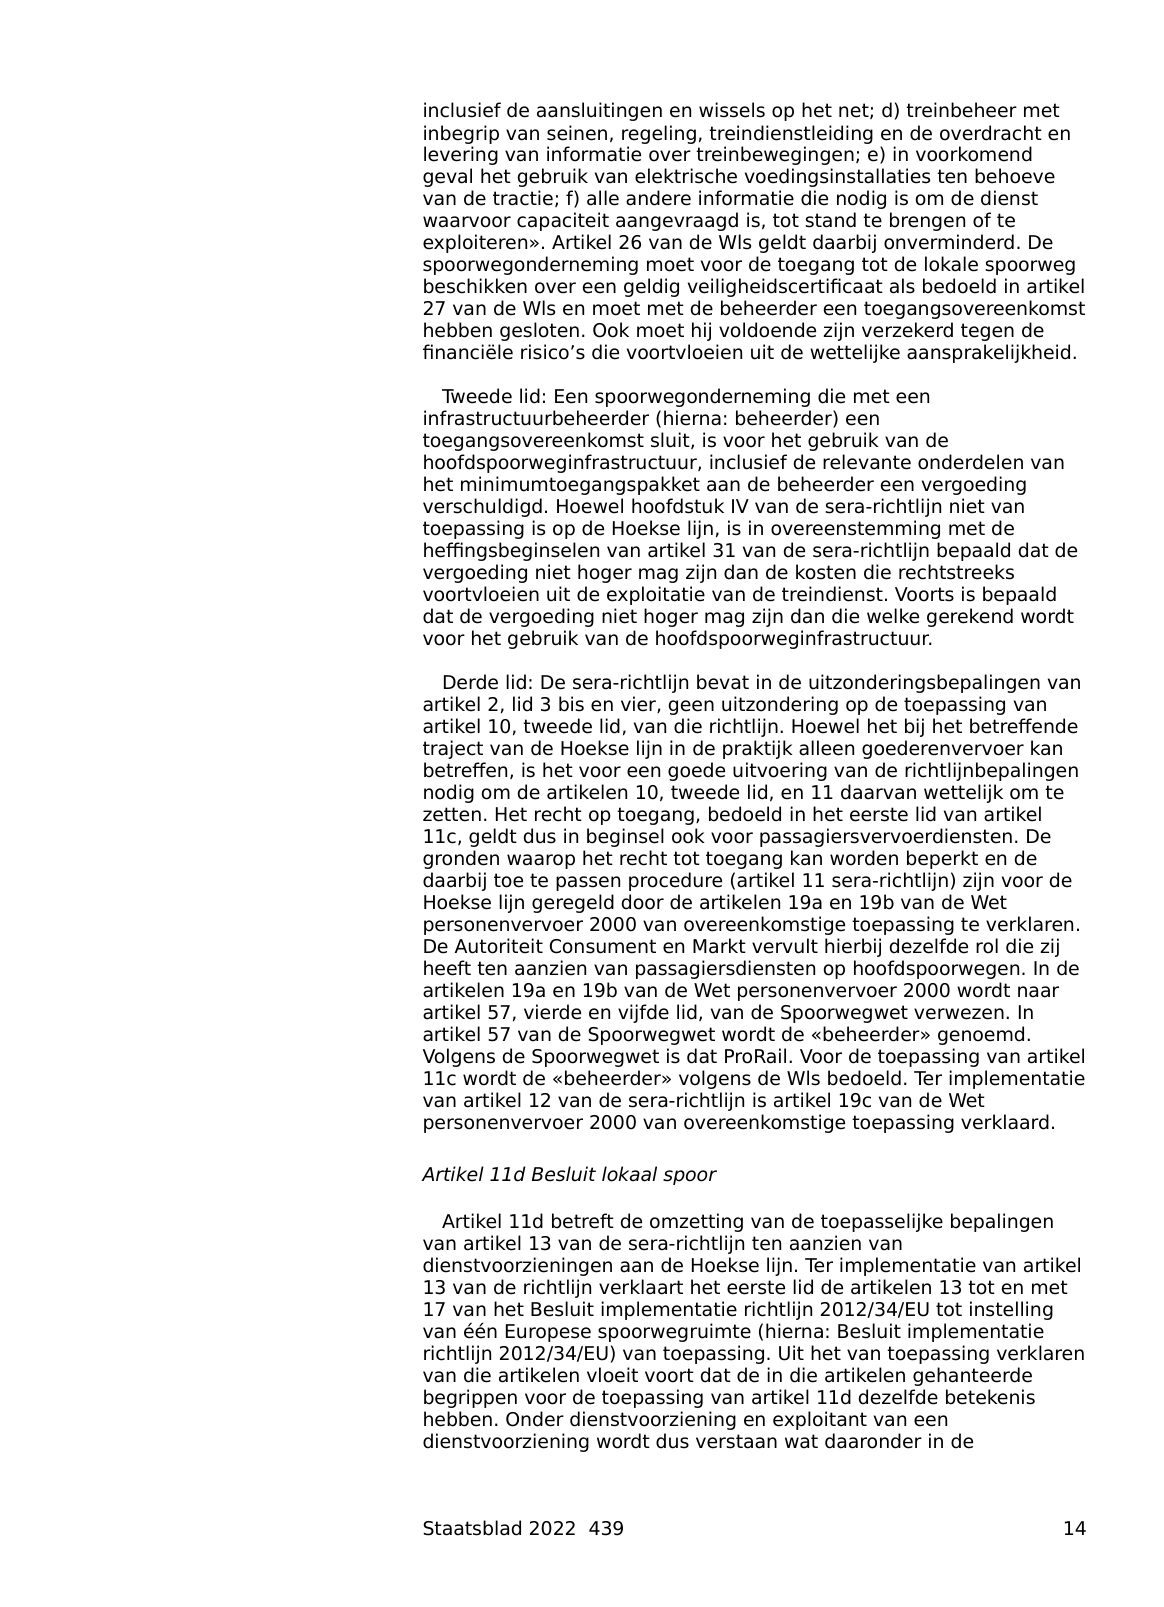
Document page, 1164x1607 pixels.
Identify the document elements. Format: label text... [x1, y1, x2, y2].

text Derde lid: De sera-richtlijn bevat in de uitzonderingsbepalingen van artikel 2, lid 3 bis en vier, geen uitzondering op de toepassing van artikel 10, tweede lid, van die richtlijn. Hoewel het bij het betreffende traject van de Hoekse lijn in de praktijk alleen goederenvervoer kan betreffen, is het voor een goede uitvoering van de richtlijnbepalingen nodig om de artikelen 10, tweede lid, en 11 daarvan wettelijk om te zetten. Het recht op toegang, bedoeld in het eerste lid van artikel 11c, geldt dus in beginsel ook voor passagiersvervoerdiensten. De gronden waarop het recht tot toegang kan worden beperkt en de daarbij toe te passen procedure (artikel 11 sera-richtlijn) zijn voor de Hoekse lijn geregeld door de artikelen 19a en 19b van de Wet personenvervoer 2000 van overeenkomstige toepassing te verklaren. De Autoriteit Consument en Markt vervult hierbij dezelfde rol die zij heeft ten aanzien van passagiersdiensten op hoofdspoorwegen. In de artikelen 19a en 19b van de Wet personenvervoer 2000 wordt naar artikel 57, vierde en vijfde lid, van de Spoorwegwet verwezen. In artikel 57 van de Spoorwegwet wordt de «beheerder» genoemd. Volgens de Spoorwegwet is dat ProRail. Voor de toepassing van artikel 11c wordt de «beheerder» volgens de Wls bedoeld. Ter implementatie van artikel 12 van de sera-richtlijn is artikel 19c van de Wet personenvervoer 2000 van overeenkomstige toepassing verklaard. [422, 672, 1087, 1134]
text Artikel 11d betreft de omzetting van de toepasselijke bepalingen van artikel 13 van de sera-richtlijn ten aanzien van dienstvoorzieningen aan de Hoekse lijn. Ter implementatie van artikel 13 van de richtlijn verklaart het eerste lid de artikelen 13 tot en met 17 van het Besluit implementatie richtlijn 2012/34/EU tot instelling van één Europese spoorwegruimte (hierna: Besluit implementatie richtlijn 2012/34/EU) van toepassing. Uit het van toepassing verklaren van die artikelen vloeit voort dat de in die artikelen gehanteerde begrippen voor de toepassing van artikel 11d dezelfde betekenis hebben. Onder dienstvoorziening en exploitant van een dienstvoorziening wordt dus verstaan wat daaronder in de [422, 1211, 1087, 1453]
text inclusief de aansluitingen en wissels op het net; d) treinbeheer met inbegrip van seinen, regeling, treindienstleiding en de overdracht en levering van informatie over treinbewegingen; e) in voorkomend geval het gebruik van elektrische voedingsinstallaties ten behoeve van de tractie; f) alle andere informatie die nodig is om de dienst waarvoor capaciteit aangevraagd is, tot stand te brengen of te exploiteren». Artikel 26 van de Wls geldt daarbij onverminderd. De spoorwegonderneming moet voor de toegang tot de lokale spoorweg beschikken over een geldig veiligheidscertificaat als bedoeld in artikel 27 van de Wls en moet met de beheerder een toegangsovereenkomst hebben gesloten. Ook moet hij voldoende zijn verzekerd tegen de financiële risico’s die voortvloeien uit de wettelijke aansprakelijkheid. [422, 100, 1087, 364]
subtitle Artikel 11d Besluit lokaal spoor [422, 1164, 1087, 1186]
text Tweede lid: Een spoorwegonderneming die met een infrastructuurbeheerder (hierna: beheerder) een toegangsovereenkomst sluit, is voor het gebruik van de hoofdspoorweginfrastructuur, inclusief de relevante onderdelen van het minimumtoegangspakket aan de beheerder een vergoeding verschuldigd. Hoewel hoofdstuk IV van de sera-richtlijn niet van toepassing is op de Hoekse lijn, is in overeenstemming met de heffingsbeginselen van artikel 31 van de sera-richtlijn bepaald dat de vergoeding niet hoger mag zijn dan de kosten die rechtstreeks voortvloeien uit de exploitatie van de treindienst. Voorts is bepaald dat de vergoeding niet hoger mag zijn dan die welke gerekend wordt voor het gebruik van de hoofdspoorweginfrastructuur. [422, 386, 1087, 650]
